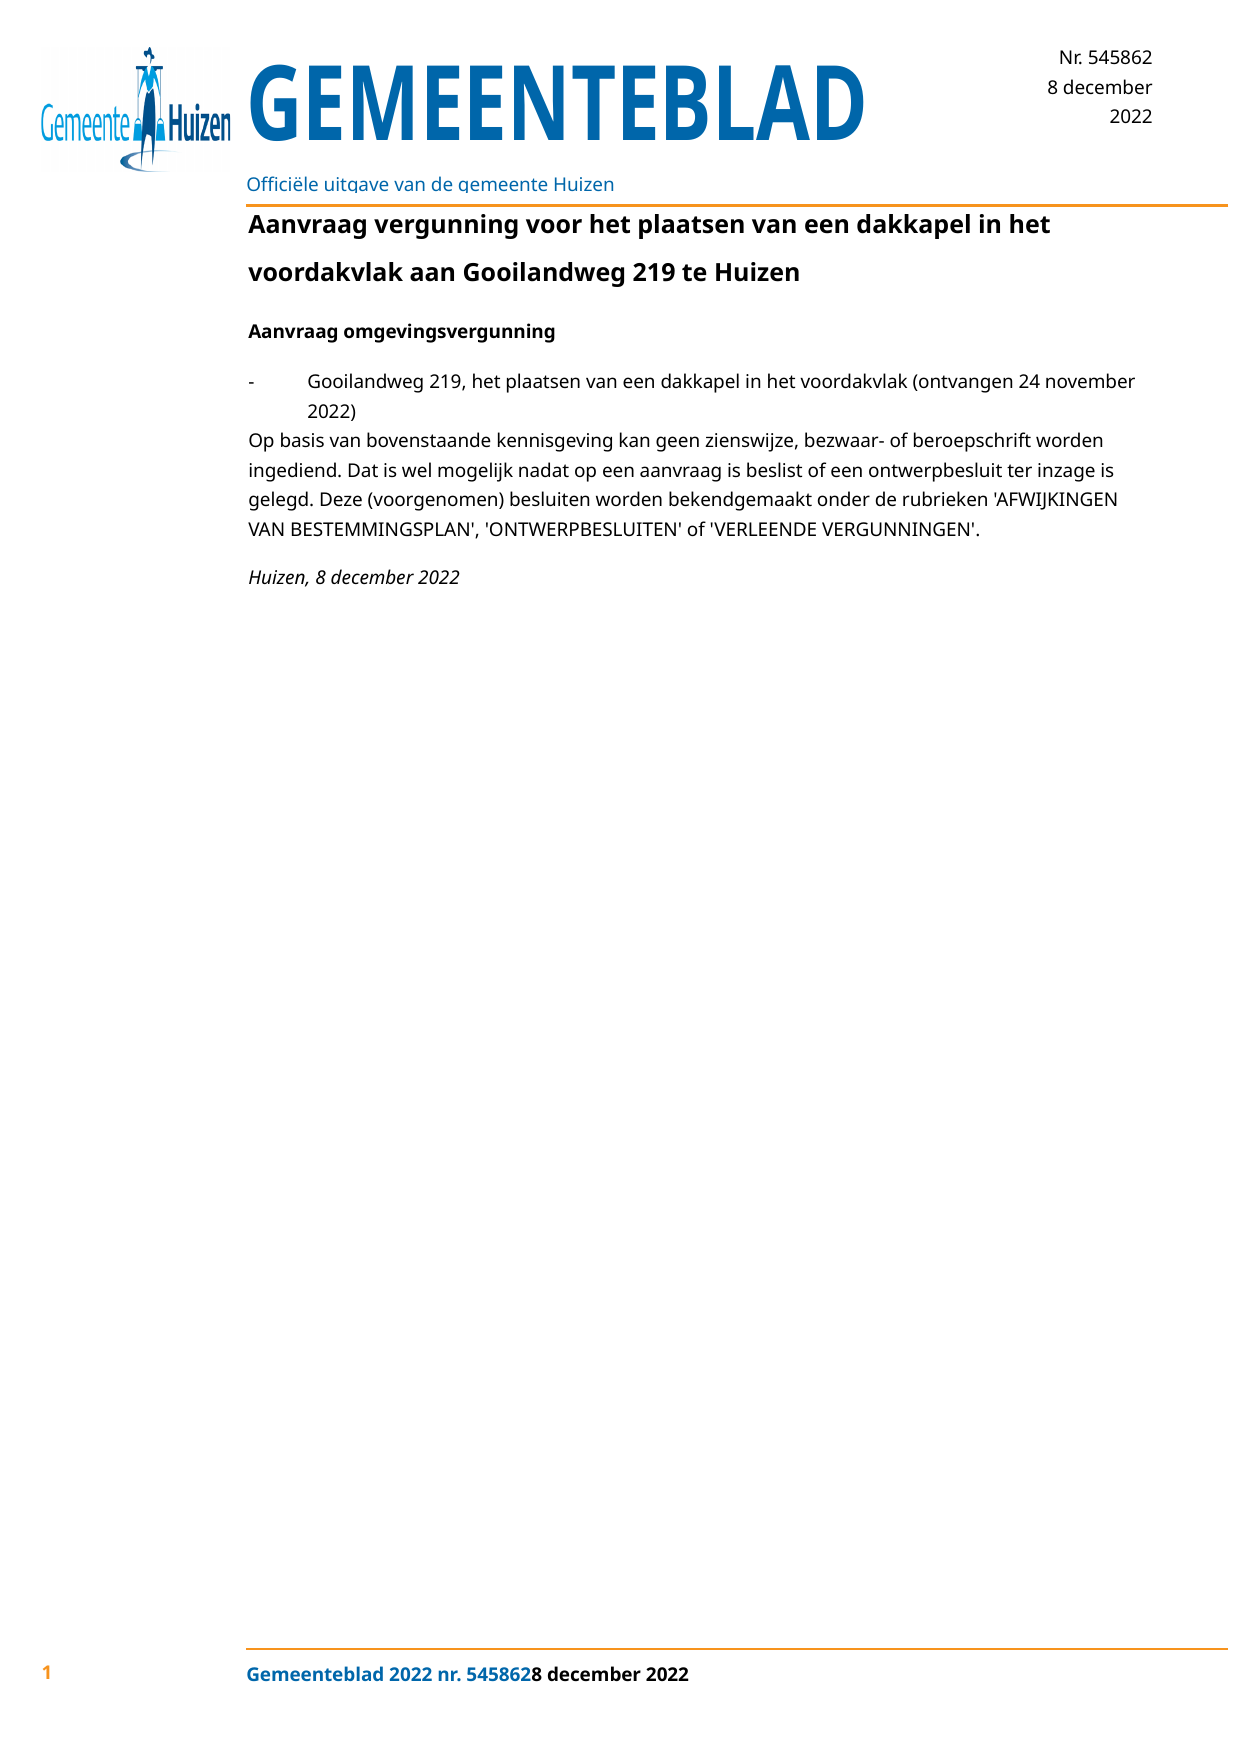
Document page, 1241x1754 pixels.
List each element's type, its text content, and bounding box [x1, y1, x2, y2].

text Aanvraag omgevingsvergunning [248, 318, 1152, 344]
text Aanvraag vergunning voor het plaatsen van een dakkapel in het voordakvlak aan Gooilandweg 219 te Huizen [248, 207, 1152, 288]
list Gooilandweg 219, het plaatsen van een dakkapel in het voordakvlak (ontvangen 24 november 2022) [248, 368, 1152, 424]
text Op basis van bovenstaande kennisgeving kan geen zienswijze, bezwaar- of beroepschrift worden ingediend. Dat is wel mogelijk nadat op een aanvraag is beslist of een ontwerpbesluit ter inzage is gelegd. Deze (voorgenomen) besluiten worden bekendgemaakt onder de rubrieken 'AFWIJKINGEN VAN BESTEMMINGSPLAN', 'ONTWERPBESLUITEN' of 'VERLEENDE VERGUNNINGEN'. [248, 427, 1152, 542]
picture [41, 47, 231, 172]
text Huizen, 8 december 2022 [248, 564, 1152, 590]
